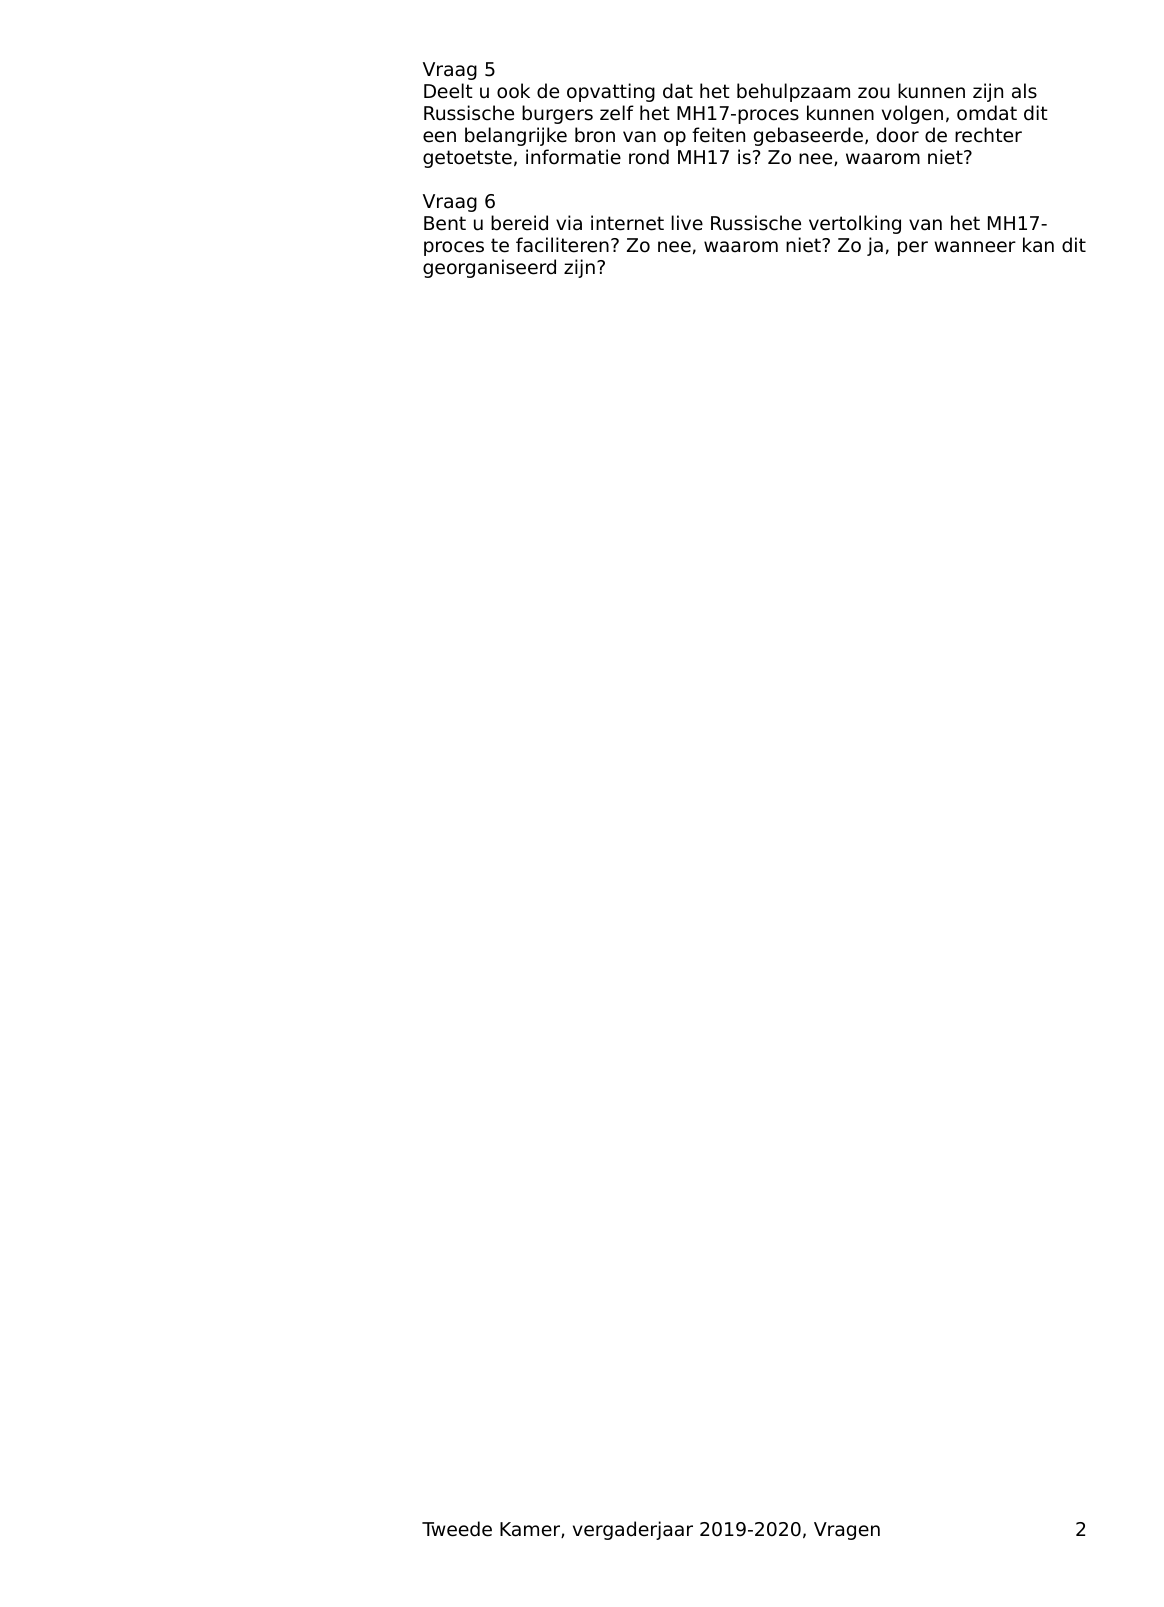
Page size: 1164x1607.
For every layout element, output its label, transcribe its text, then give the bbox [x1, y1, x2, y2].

text Vraag 5 [422, 59, 1087, 81]
text Deelt u ook de opvatting dat het behulpzaam zou kunnen zijn als Russische burgers zelf het MH17-proces kunnen volgen, omdat dit een belangrijke bron van op feiten gebaseerde, door de rechter getoetste, informatie rond MH17 is? Zo nee, waarom niet? [422, 81, 1087, 169]
text Vraag 6 [422, 191, 1087, 213]
text Bent u bereid via internet live Russische vertolking van het MH17-proces te faciliteren? Zo nee, waarom niet? Zo ja, per wanneer kan dit georganiseerd zijn? [422, 213, 1087, 279]
